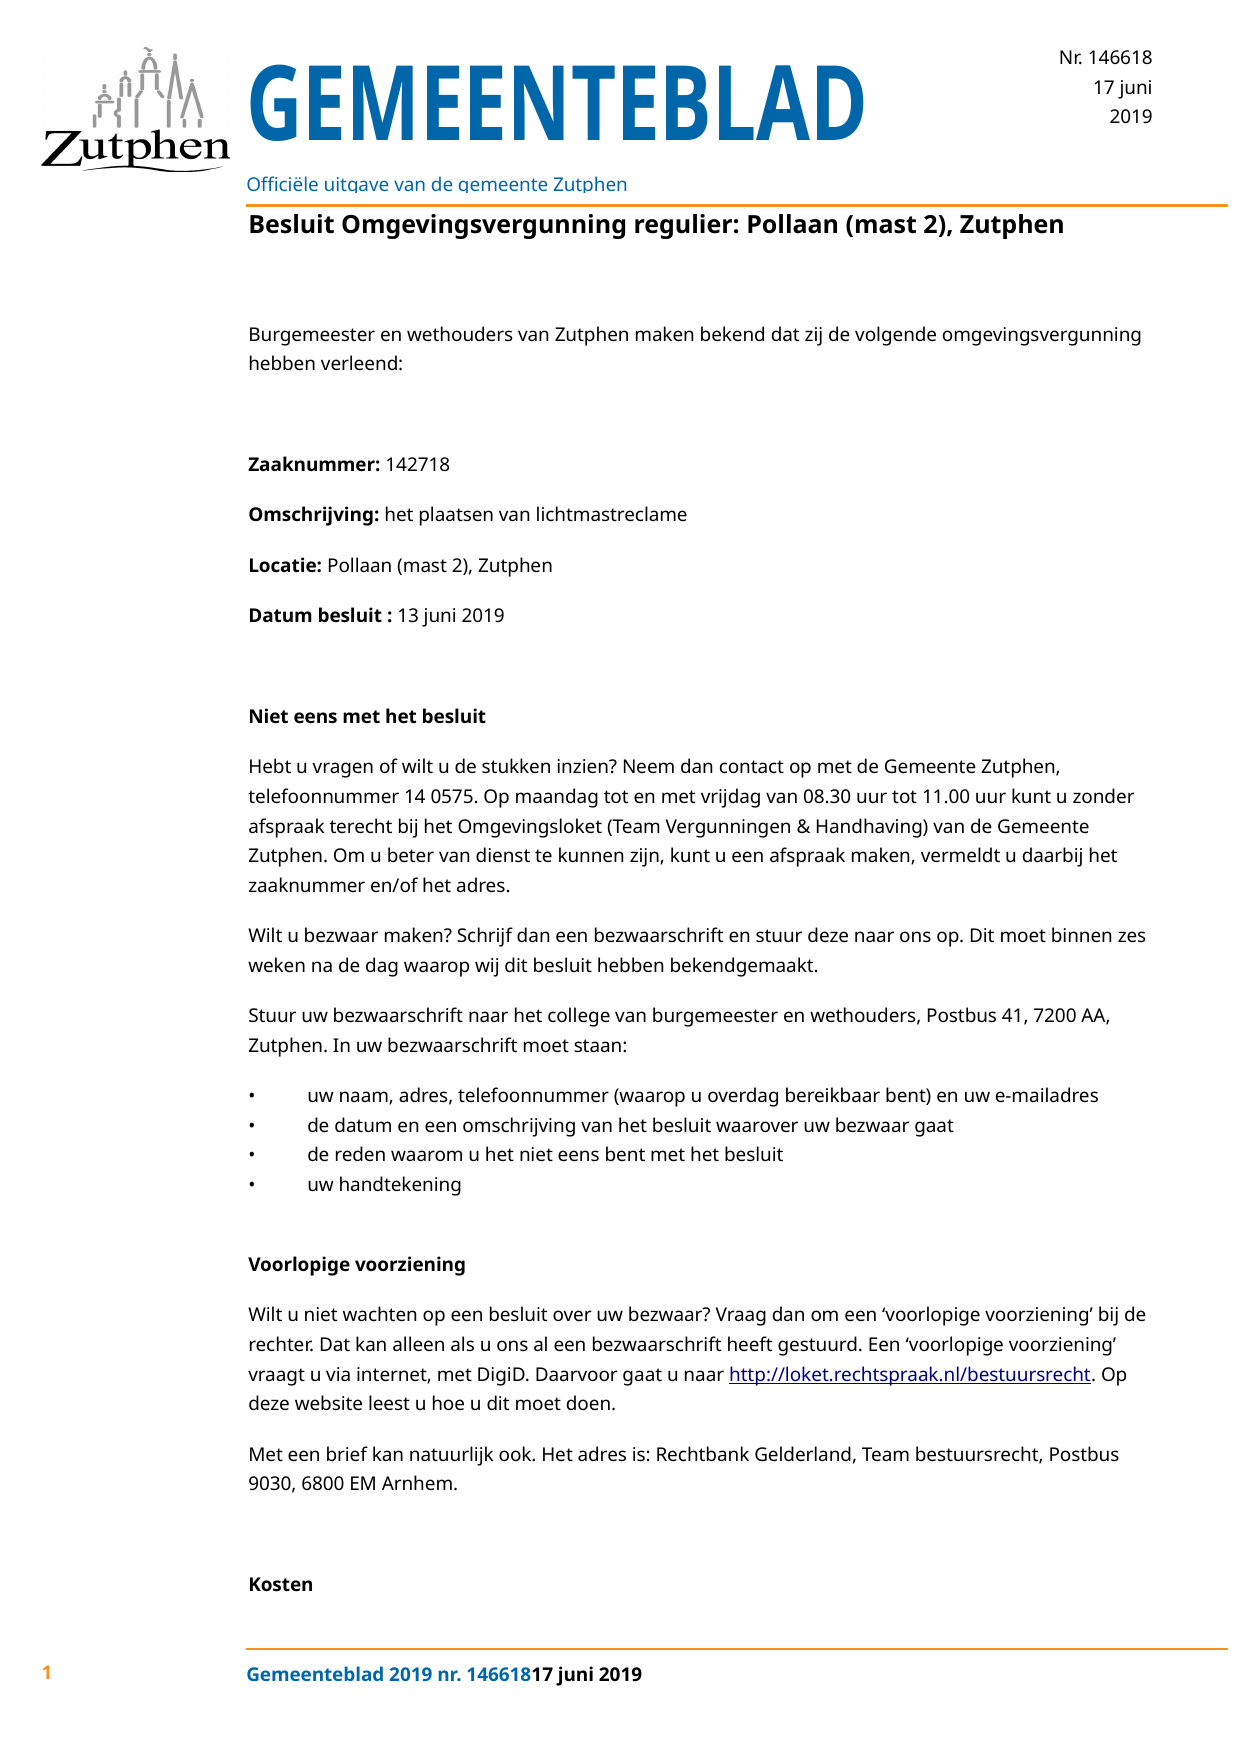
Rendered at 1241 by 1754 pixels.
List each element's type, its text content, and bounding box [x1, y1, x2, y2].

text Voorlopige voorziening [248, 1251, 1152, 1277]
list uw handtekening [248, 1171, 1152, 1197]
text Wilt u niet wachten op een besluit over uw bezwaar? Vraag dan om een ‘voorlopige voorziening’ bij de rechter. Dat kan alleen als u ons al een bezwaarschrift heeft gestuurd. Een ‘voorlopige voorziening’ vraagt u via internet, met DigiD. Daarvoor gaat u naar http://loket.rechtspraak.nl/bestuursrecht. Op deze website leest u hoe u dit moet doen. [248, 1302, 1152, 1416]
text Met een brief kan natuurlijk ook. Het adres is: Rechtbank Gelderland, Team bestuursrecht, Postbus 9030, 6800 EM Arnhem. [248, 1441, 1152, 1496]
list de datum en een omschrijving van het besluit waarover uw bezwaar gaat [248, 1112, 1152, 1138]
text Niet eens met het besluit [248, 703, 1152, 729]
text Wilt u bezwaar maken? Schrijf dan een bezwaarschrift en stuur deze naar ons op. Dit moet binnen zes weken na de dag waarop wij dit besluit hebben bekendgemaakt. [248, 922, 1152, 978]
text Zaaknummer: 142718 [248, 451, 1152, 477]
text Hebt u vragen of wilt u de stukken inzien? Neem dan contact op met de Gemeente Zutphen, telefoonnummer 14 0575. Op maandag tot en met vrijdag van 08.30 uur tot 11.00 uur kunt u zonder afspraak terecht bij het Omgevingsloket (Team Vergunningen & Handhaving) van de Gemeente Zutphen. Om u beter van dienst te kunnen zijn, kunt u een afspraak maken, vermeldt u daarbij het zaaknummer en/of het adres. [248, 754, 1152, 898]
text Burgemeester en wethouders van Zutphen maken bekend dat zij de volgende omgevingsvergunning hebben verleend: [248, 321, 1152, 376]
list de reden waarom u het niet eens bent met het besluit [248, 1142, 1152, 1167]
text Omschrijving: het plaatsen van lichtmastreclame [248, 502, 1152, 527]
text Kosten [248, 1571, 1152, 1597]
text Datum besluit : 13 juni 2019 [248, 602, 1152, 628]
text Locatie: Pollaan (mast 2), Zutphen [248, 552, 1152, 578]
list uw naam, adres, telefoonnummer (waarop u overdag bereikbaar bent) en uw e-mailadres [248, 1082, 1152, 1108]
text Stuur uw bezwaarschrift naar het college van burgemeester en wethouders, Postbus 41, 7200 AA, Zutphen. In uw bezwaarschrift moet staan: [248, 1002, 1152, 1058]
picture [41, 47, 231, 172]
text Besluit Omgevingsvergunning regulier: Pollaan (mast 2), Zutphen [248, 207, 1152, 241]
